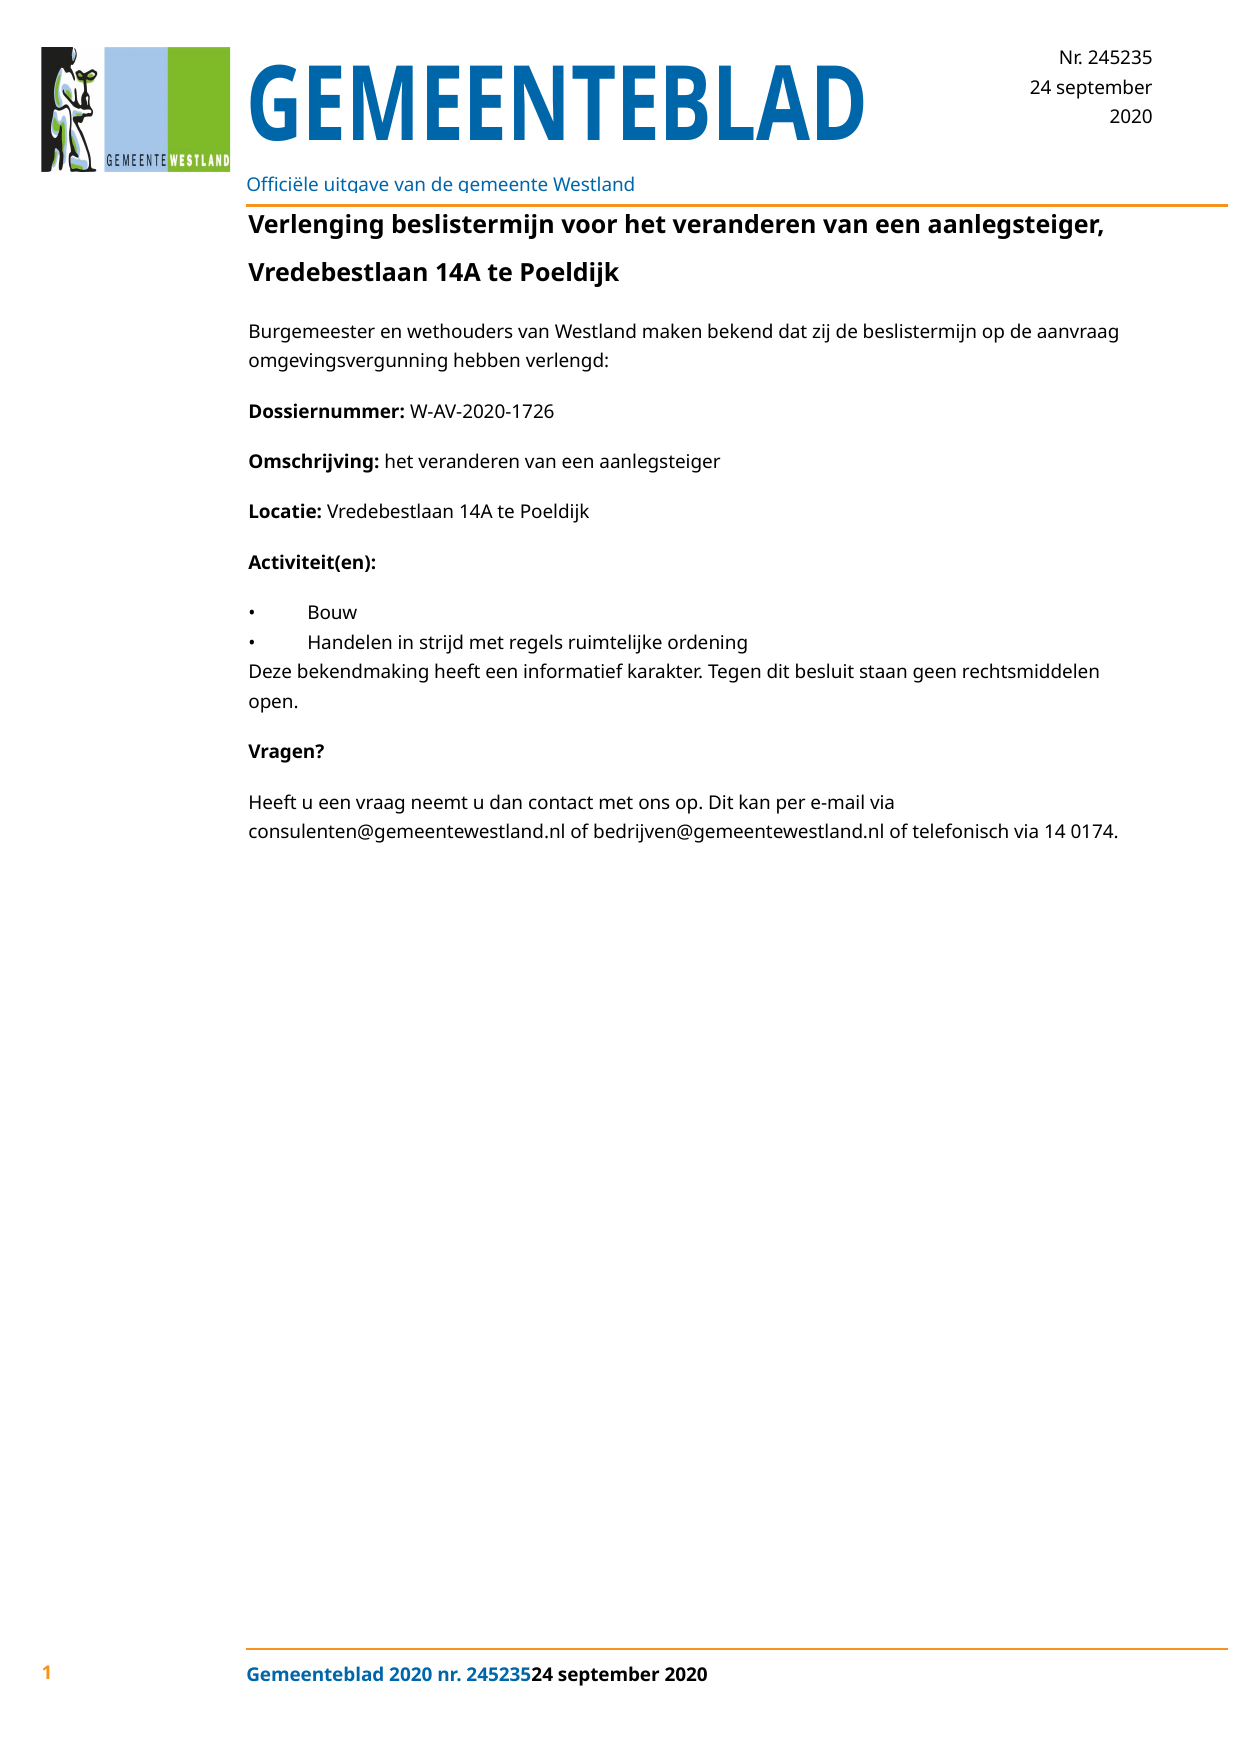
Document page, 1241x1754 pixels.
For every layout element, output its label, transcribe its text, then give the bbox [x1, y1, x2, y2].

text Verlenging beslistermijn voor het veranderen van een aanlegsteiger, Vredebestlaan 14A te Poeldijk [248, 207, 1152, 288]
text Activiteit(en): [248, 549, 1152, 575]
text Dossiernummer: W-AV-2020-1726 [248, 398, 1152, 424]
list Handelen in strijd met regels ruimtelijke ordening [248, 629, 1152, 655]
text Vragen? [248, 739, 1152, 764]
picture [41, 47, 231, 172]
text Burgemeester en wethouders van Westland maken bekend dat zij de beslistermijn op de aanvraag omgevingsvergunning hebben verlengd: [248, 318, 1152, 373]
text Heeft u een vraag neemt u dan contact met ons op. Dit kan per e-mail via consulenten@gemeentewestland.nl of bedrijven@gemeentewestland.nl of telefonisch via 14 0174. [248, 789, 1152, 844]
text Locatie: Vredebestlaan 14A te Poeldijk [248, 499, 1152, 524]
text Omschrijving: het veranderen van een aanlegsteiger [248, 448, 1152, 474]
text Deze bekendmaking heeft een informatief karakter. Tegen dit besluit staan geen rechtsmiddelen open. [248, 659, 1152, 714]
list Bouw [248, 599, 1152, 625]
